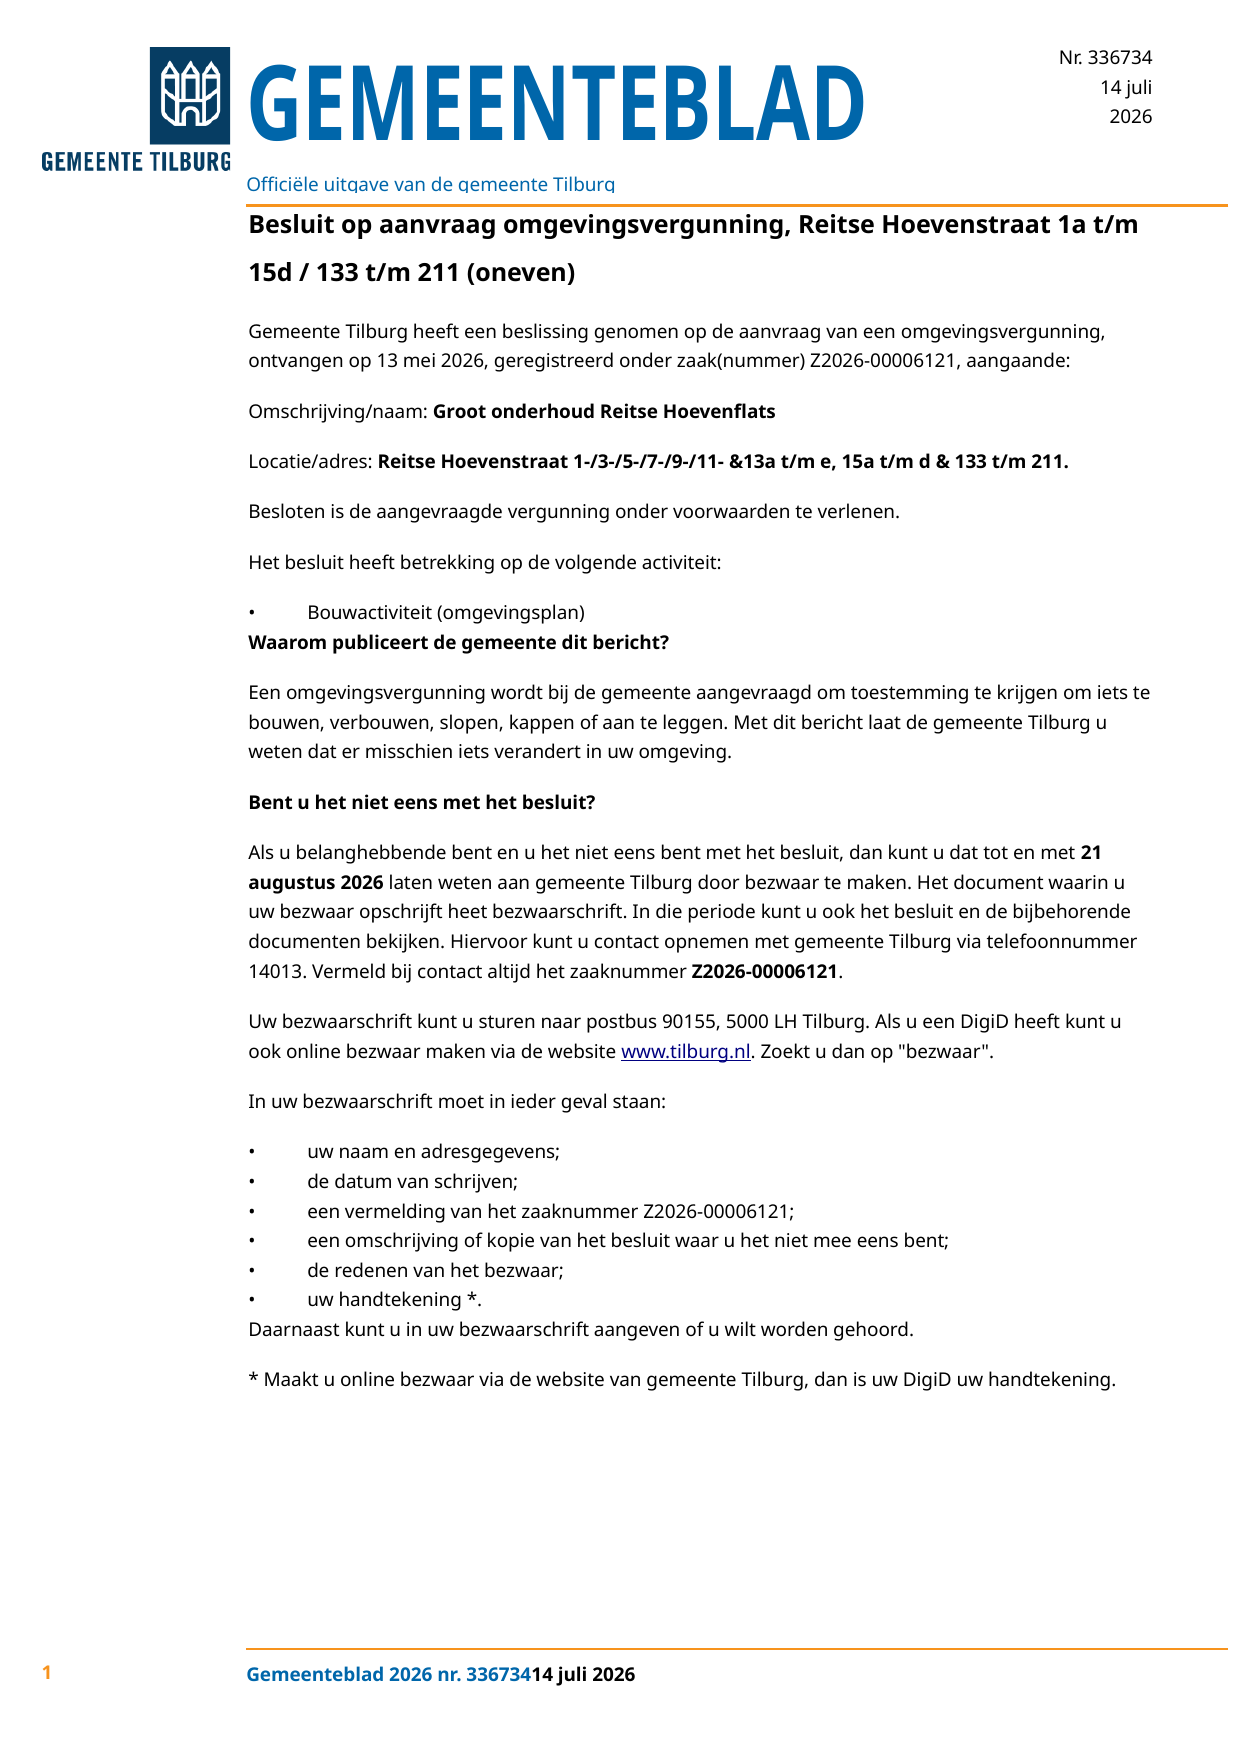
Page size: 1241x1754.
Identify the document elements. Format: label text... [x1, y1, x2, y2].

text Daarnaast kunt u in uw bezwaarschrift aangeven of u wilt worden gehoord. [248, 1316, 1152, 1342]
list de datum van schrijven; [248, 1168, 1152, 1194]
list Bouwactiviteit (omgevingsplan) [248, 599, 1152, 625]
text Uw bezwaarschrift kunt u sturen naar postbus 90155, 5000 LH Tilburg. Als u een DigiD heeft kunt u ook online bezwaar maken via de website www.tilburg.nl. Zoekt u dan op "bezwaar". [248, 1008, 1152, 1064]
text In uw bezwaarschrift moet in ieder geval staan: [248, 1088, 1152, 1114]
text Bent u het niet eens met het besluit? [248, 789, 1152, 815]
text * Maakt u online bezwaar via de website van gemeente Tilburg, dan is uw DigiD uw handtekening. [248, 1367, 1152, 1392]
text Waarom publiceert de gemeente dit bericht? [248, 629, 1152, 655]
text Als u belanghebbende bent en u het niet eens bent met het besluit, dan kunt u dat tot en met 21 augustus 2026 laten weten aan gemeente Tilburg door bezwaar te maken. Het document waarin u uw bezwaar opschrijft heet bezwaarschrift. In die periode kunt u ook het besluit en de bijbehorende documenten bekijken. Hiervoor kunt u contact opnemen met gemeente Tilburg via telefoonnummer 14013. Vermeld bij contact altijd het zaaknummer Z2026-00006121. [248, 839, 1152, 984]
picture [41, 47, 231, 172]
list uw handtekening *. [248, 1287, 1152, 1312]
text Gemeente Tilburg heeft een beslissing genomen op de aanvraag van een omgevingsvergunning, ontvangen op 13 mei 2026, geregistreerd onder zaak(nummer) Z2026-00006121, aangaande: [248, 318, 1152, 373]
text Locatie/adres: Reitse Hoevenstraat 1-/3-/5-/7-/9-/11- &13a t/m e, 15a t/m d & 133 t/m 211. [248, 448, 1152, 474]
list de redenen van het bezwaar; [248, 1257, 1152, 1283]
text Het besluit heeft betrekking op de volgende activiteit: [248, 549, 1152, 575]
list een vermelding van het zaaknummer Z2026-00006121; [248, 1198, 1152, 1224]
text Besluit op aanvraag omgevingsvergunning, Reitse Hoevenstraat 1a t/m 15d / 133 t/m 211 (oneven) [248, 207, 1152, 288]
list een omschrijving of kopie van het besluit waar u het niet mee eens bent; [248, 1227, 1152, 1253]
text Een omgevingsvergunning wordt bij de gemeente aangevraagd om toestemming te krijgen om iets te bouwen, verbouwen, slopen, kappen of aan te leggen. Met dit bericht laat de gemeente Tilburg u weten dat er misschien iets verandert in uw omgeving. [248, 679, 1152, 764]
text Besloten is de aangevraagde vergunning onder voorwaarden te verlenen. [248, 499, 1152, 524]
list uw naam en adresgegevens; [248, 1139, 1152, 1164]
text Omschrijving/naam: Groot onderhoud Reitse Hoevenflats [248, 398, 1152, 424]
